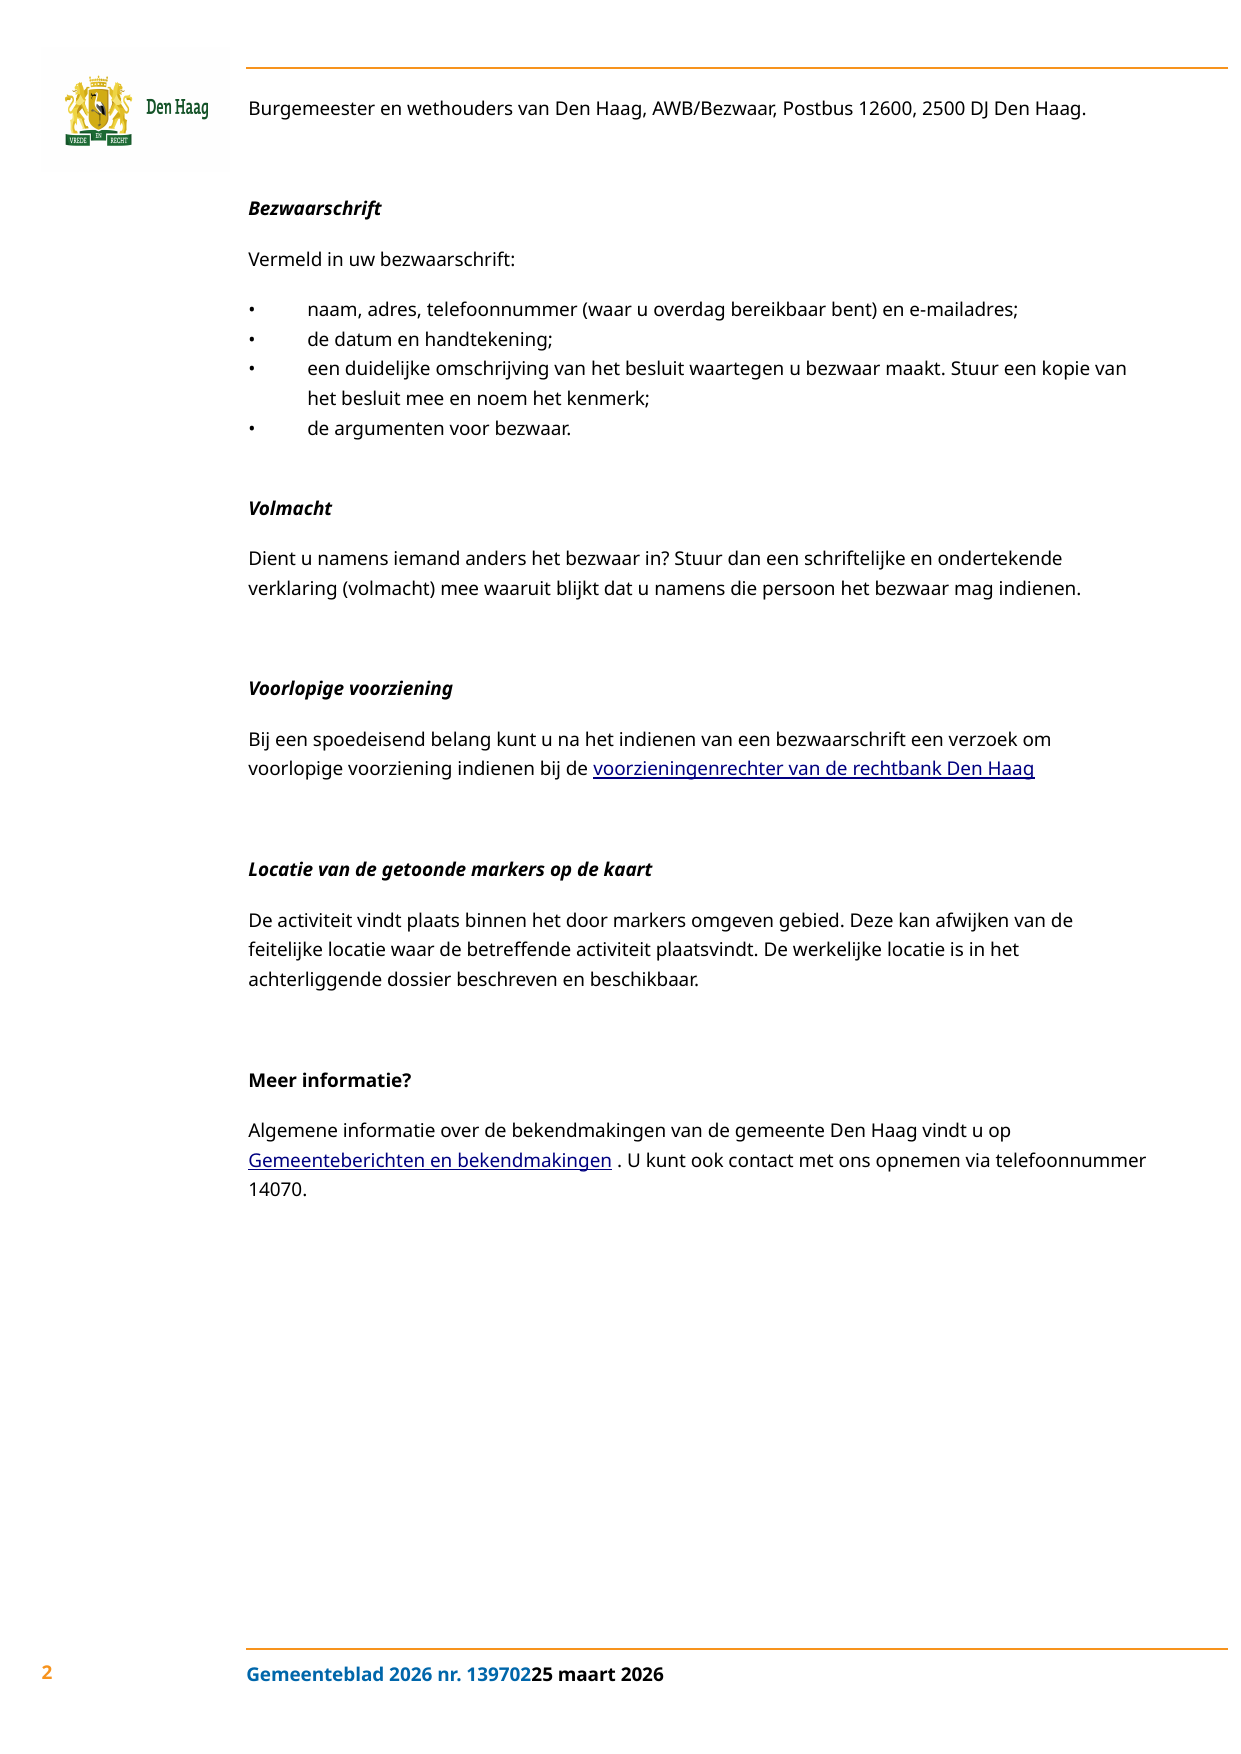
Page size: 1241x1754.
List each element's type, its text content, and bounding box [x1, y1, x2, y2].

text Vermeld in uw bezwaarschrift: [248, 246, 1152, 272]
list de datum en handtekening; [248, 326, 1152, 352]
text Burgemeester en wethouders van Den Haag, AWB/Bezwaar, Postbus 12600, 2500 DJ Den Haag. [248, 95, 1152, 121]
list naam, adres, telefoonnummer (waar u overdag bereikbaar bent) en e-mailadres; [248, 296, 1152, 322]
text Locatie van de getoonde markers op de kaart [248, 856, 1152, 882]
list de argumenten voor bezwaar. [248, 415, 1152, 441]
list een duidelijke omschrijving van het besluit waartegen u bezwaar maakt. Stuur een kopie van het besluit mee en noem het kenmerk; [248, 356, 1152, 411]
text Bij een spoedeisend belang kunt u na het indienen van een bezwaarschrift een verzoek om voorlopige voorziening indienen bij de voorzieningenrechter van de rechtbank Den Haag [248, 726, 1152, 781]
text Algemene informatie over de bekendmakingen van de gemeente Den Haag vindt u op Gemeenteberichten en bekendmakingen . U kunt ook contact met ons opnemen via telefoonnummer 14070. [248, 1117, 1152, 1202]
text Dient u namens iemand anders het bezwaar in? Stuur dan een schriftelijke en ondertekende verklaring (volmacht) mee waaruit blijkt dat u namens die persoon het bezwaar mag indienen. [248, 545, 1152, 601]
text Bezwaarschrift [248, 196, 1152, 221]
text Voorlopige voorziening [248, 676, 1152, 701]
text Volmacht [248, 495, 1152, 521]
picture [41, 47, 231, 172]
text De activiteit vindt plaats binnen het door markers omgeven gebied. Deze kan afwijken van de feitelijke locatie waar de betreffende activiteit plaatsvindt. De werkelijke locatie is in het achterliggende dossier beschreven en beschikbaar. [248, 907, 1152, 992]
text Meer informatie? [248, 1067, 1152, 1093]
